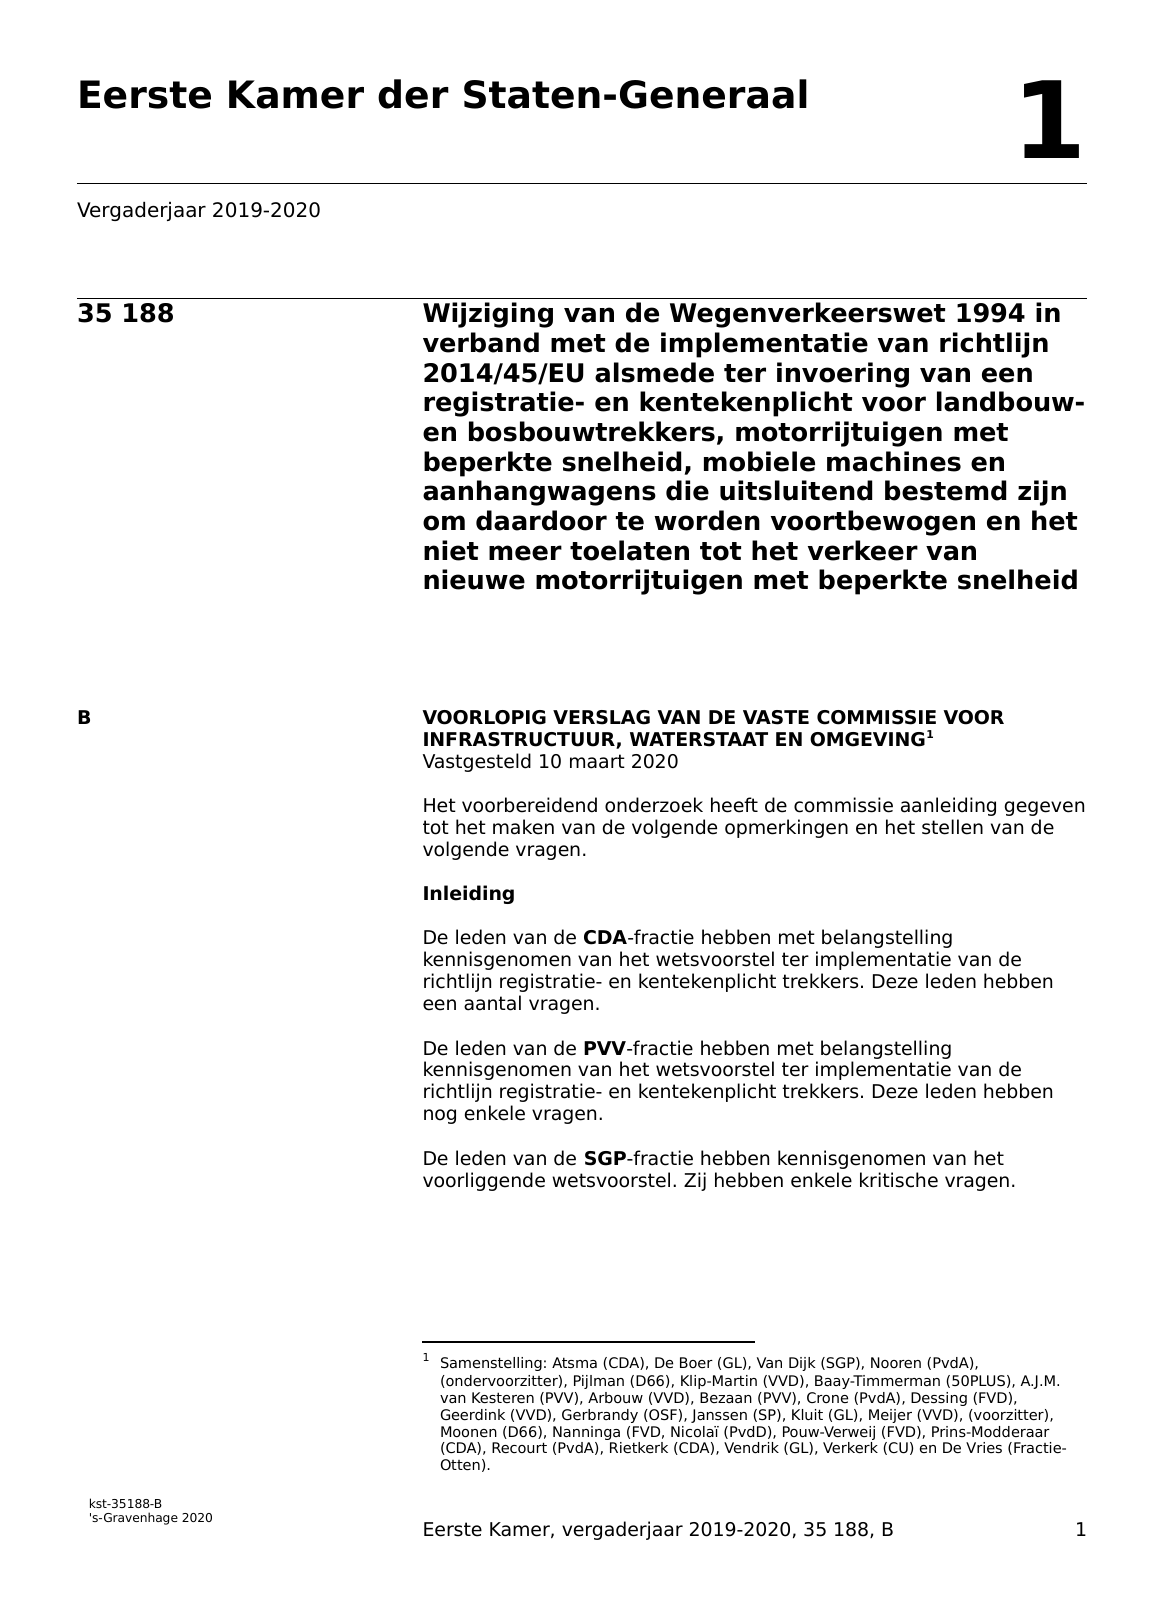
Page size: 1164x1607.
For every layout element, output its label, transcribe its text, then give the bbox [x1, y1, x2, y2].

text 's-Gravenhage 2020 [88, 1511, 323, 1525]
text Vastgesteld 10 maart 2020 [422, 751, 1087, 773]
table_header Eerste Kamer der Staten-Generaal [77, 59, 886, 183]
table_header 1 [886, 59, 1087, 183]
text Samenstelling: Atsma (CDA), De Boer (GL), Van Dijk (SGP), Nooren (PvdA), (ondervoorzitter), Pijlman (D66), Klip-Martin (VVD), Baay-Timmerman (50PLUS), A.J.M. van Kesteren (PVV), Arbouw (VVD), Bezaan (PVV), Crone (PvdA), Dessing (FVD), Geerdink (VVD), Gerbrandy (OSF), Janssen (SP), Kluit (GL), Meijer (VVD), (voorzitter), Moonen (D66), Nanninga (FVD, Nicolaï (PvdD), Pouw-Verweij (FVD), Prins-Modderaar (CDA), Recourt (PvdA), Rietkerk (CDA), Vendrik (GL), Verkerk (CU) en De Vries (Fractie-Otten). [422, 1351, 1087, 1474]
subtitle 35 188 Wijziging van de Wegenverkeerswet 1994 in verband met de implementatie van richtlijn 2014/45/EU alsmede ter invoering van een registratie- en kentekenplicht voor landbouw- en bosbouwtrekkers, motorrijtuigen met beperkte snelheid, mobiele machines en aanhangwagens die uitsluitend bestemd zijn om daardoor te worden voortbewogen en het niet meer toelaten tot het verkeer van nieuwe motorrijtuigen met beperkte snelheid [77, 299, 1087, 596]
text De leden van de CDA-fractie hebben met belangstelling kennisgenomen van het wetsvoorstel ter implementatie van de richtlijn registratie- en kentekenplicht trekkers. Deze leden hebben een aantal vragen. [422, 927, 1087, 1015]
subtitle B VOORLOPIG VERSLAG VAN DE VASTE COMMISSIE VOOR INFRASTRUCTUUR, WATERSTAAT EN OMGEVING [77, 707, 1087, 751]
subtitle Inleiding [422, 883, 1087, 905]
text De leden van de SGP-fractie hebben kennisgenomen van het voorliggende wetsvoorstel. Zij hebben enkele kritische vragen. [422, 1147, 1087, 1191]
table_cell Vergaderjaar 2019-2020 [77, 184, 1087, 298]
text De leden van de PVV-fractie hebben met belangstelling kennisgenomen van het wetsvoorstel ter implementatie van de richtlijn registratie- en kentekenplicht trekkers. Deze leden hebben nog enkele vragen. [422, 1037, 1087, 1125]
text kst-35188-B [88, 1497, 323, 1511]
text Het voorbereidend onderzoek heeft de commissie aanleiding gegeven tot het maken van de volgende opmerkingen en het stellen van de volgende vragen. [422, 795, 1087, 861]
